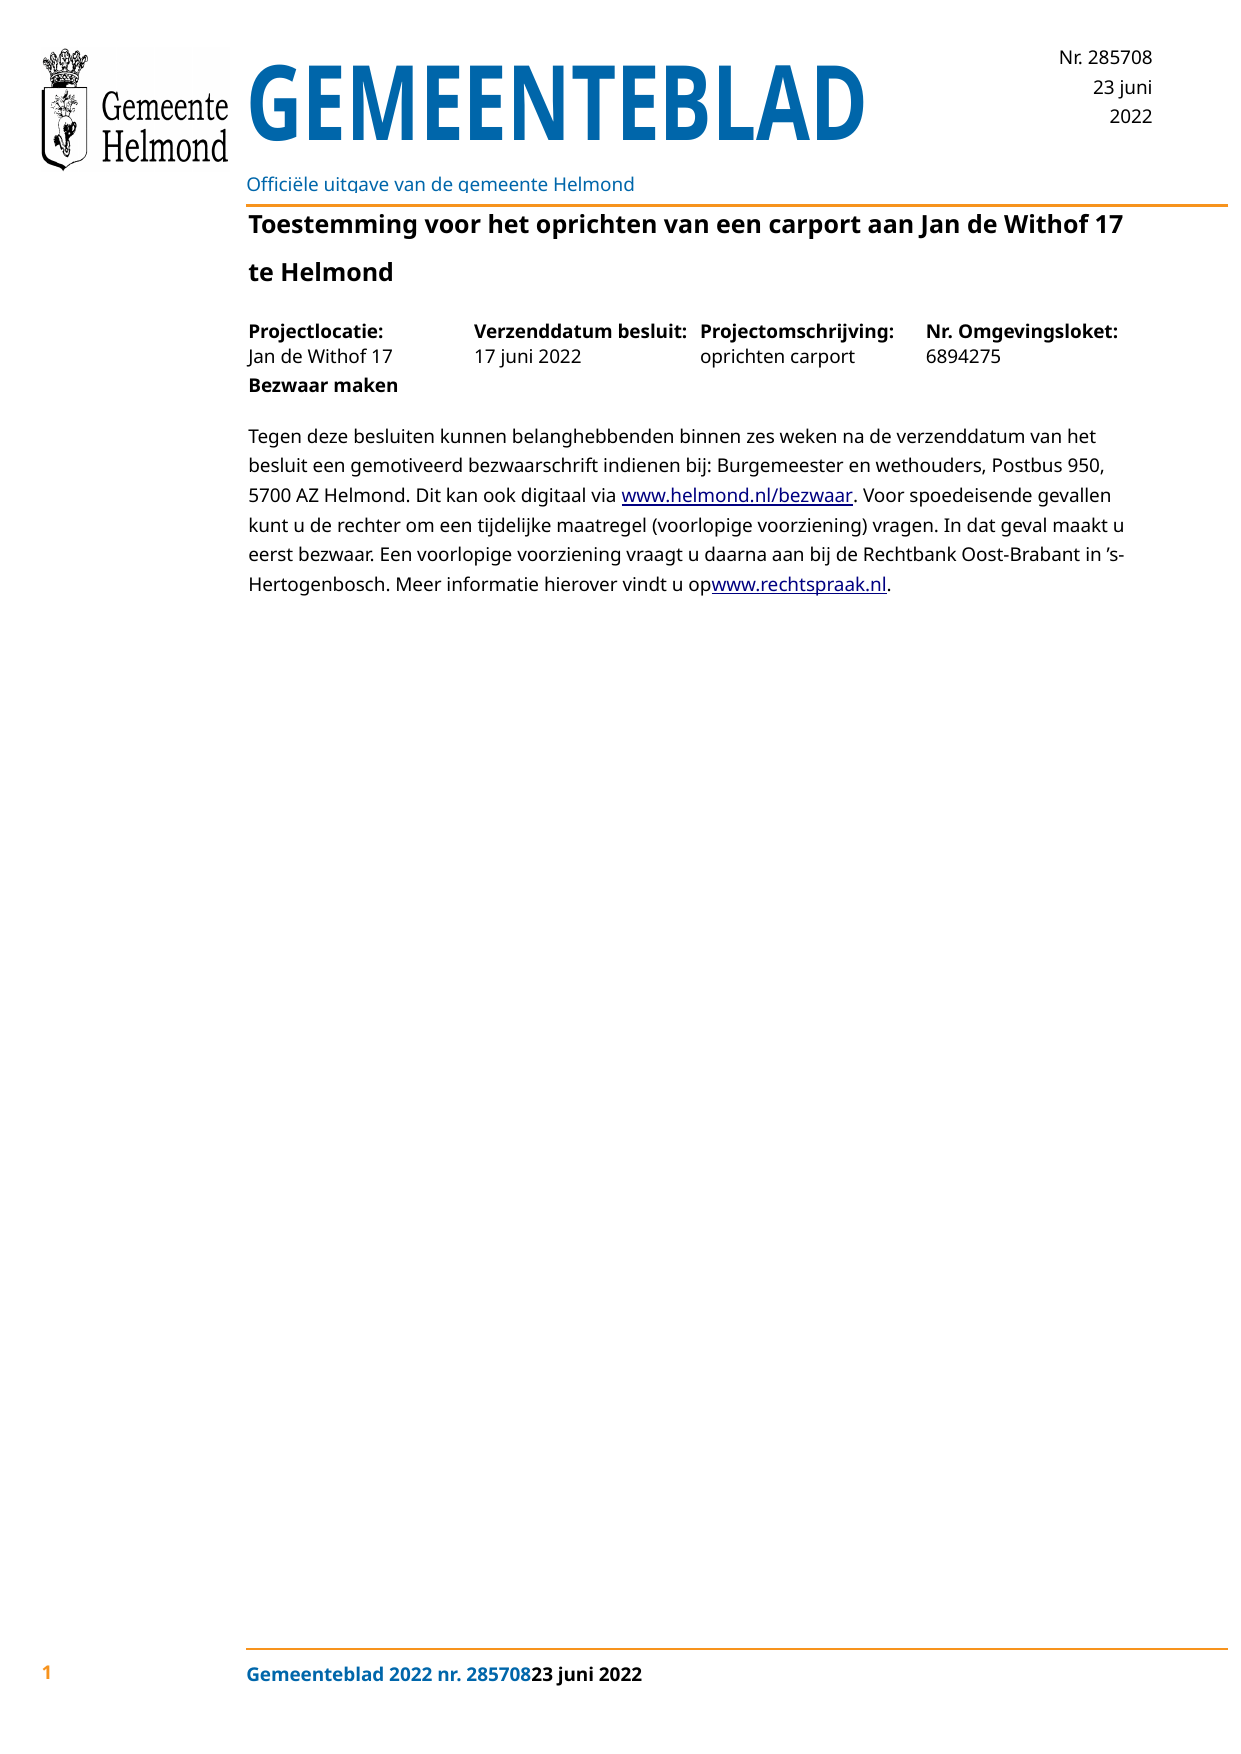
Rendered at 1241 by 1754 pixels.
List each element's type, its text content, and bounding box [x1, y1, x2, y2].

table_cell 6894275 [926, 344, 1152, 369]
table_header Projectlocatie: [248, 318, 474, 344]
picture [41, 47, 231, 172]
table_cell oprichten carport [700, 344, 926, 369]
table_header Nr. Omgevingsloket: [926, 318, 1152, 344]
table_cell 17 juni 2022 [474, 344, 700, 369]
table_header Verzenddatum besluit: [474, 318, 700, 344]
text Bezwaar maken [248, 373, 1152, 398]
text Toestemming voor het oprichten van een carport aan Jan de Withof 17 te Helmond [248, 207, 1152, 288]
table_header Projectomschrijving: [700, 318, 926, 344]
table_cell Jan de Withof 17 [248, 344, 474, 369]
text Tegen deze besluiten kunnen belanghebbenden binnen zes weken na de verzenddatum van het besluit een gemotiveerd bezwaarschrift indienen bij: Burgemeester en wethouders, Postbus 950, 5700 AZ Helmond. Dit kan ook digitaal via www.helmond.nl/bezwaar. Voor spoedeisende gevallen kunt u de rechter om een tijdelijke maatregel (voorlopige voorziening) vragen. In dat geval maakt u eerst bezwaar. Een voorlopige voorziening vraagt u daarna aan bij de Rechtbank Oost-Brabant in ’s-Hertogenbosch. Meer informatie hierover vindt u opwww.rechtspraak.nl. [248, 423, 1152, 597]
